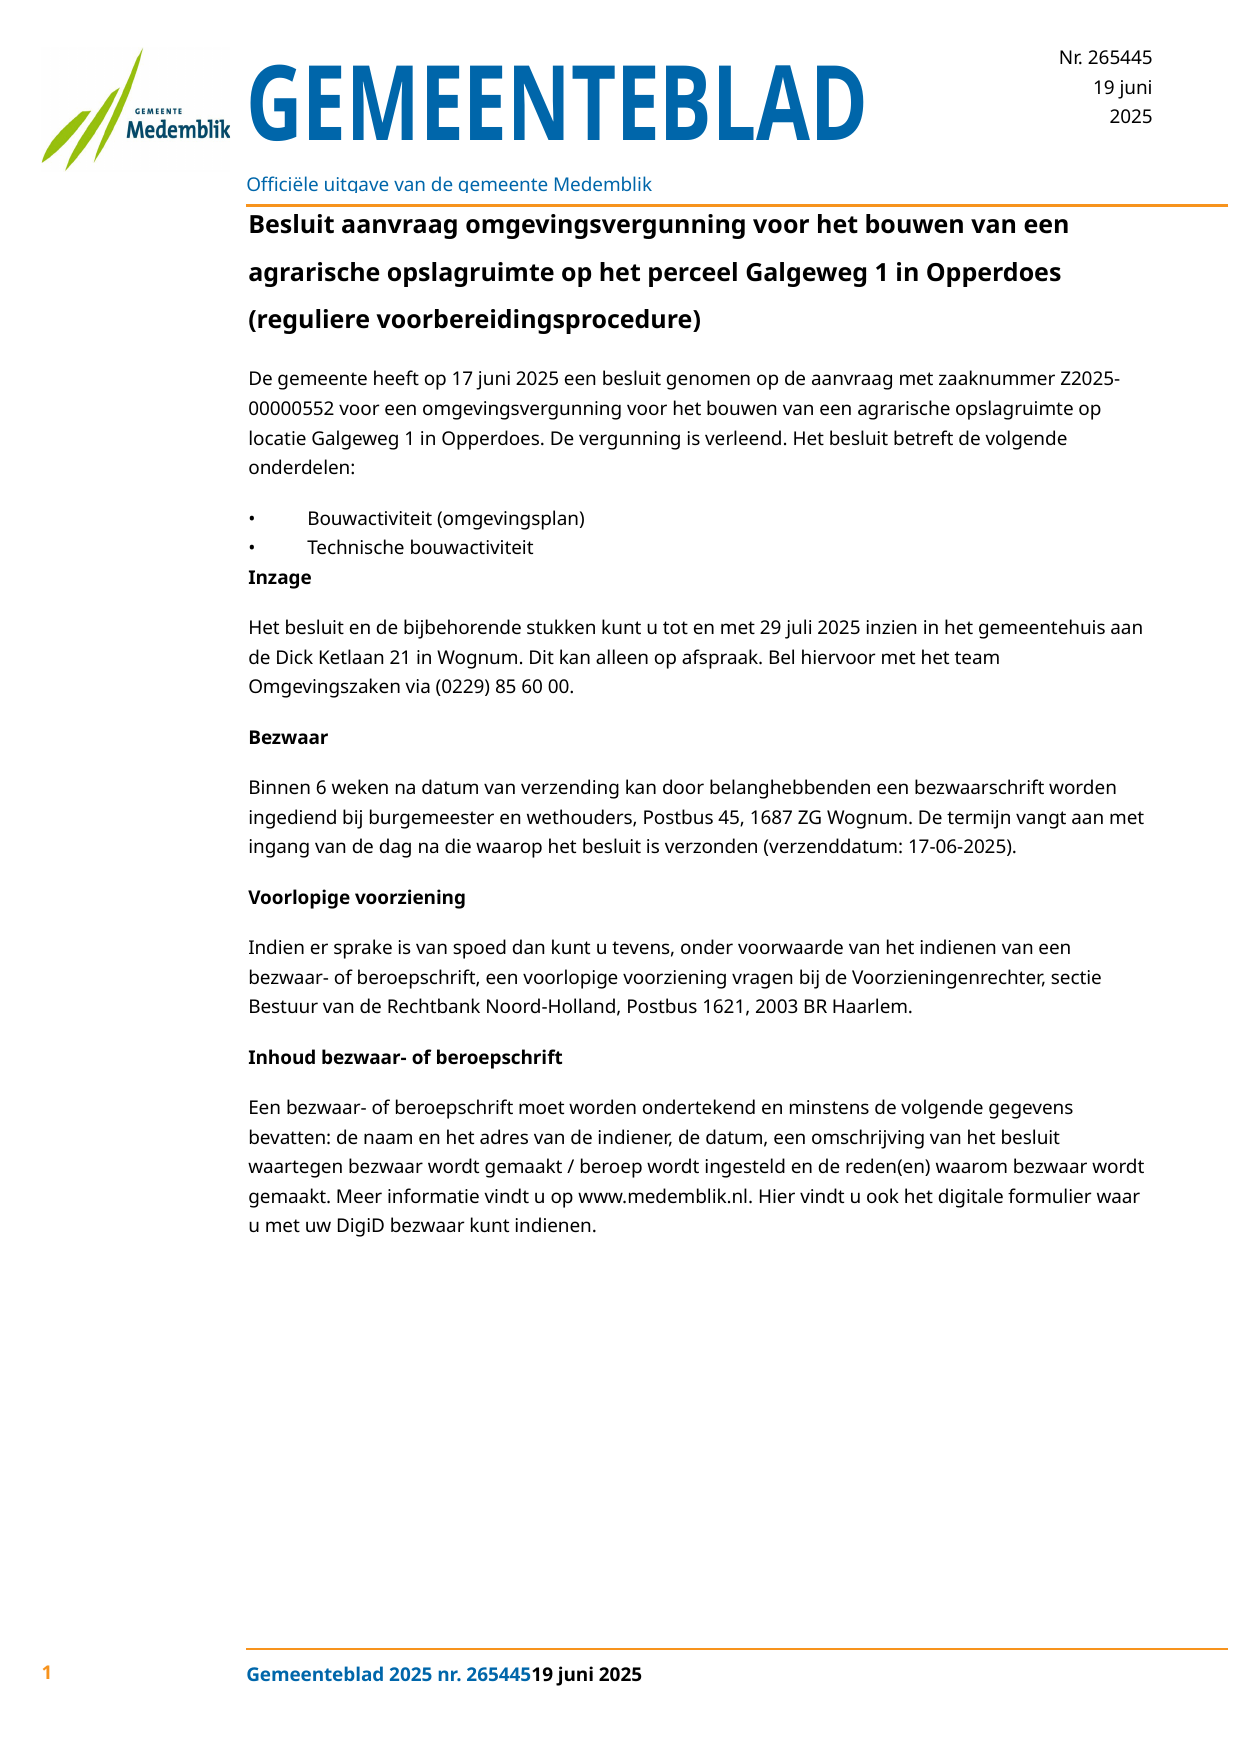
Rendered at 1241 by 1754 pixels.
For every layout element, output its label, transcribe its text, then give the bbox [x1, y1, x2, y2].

text Binnen 6 weken na datum van verzending kan door belanghebbenden een bezwaarschrift worden ingediend bij burgemeester en wethouders, Postbus 45, 1687 ZG Wognum. De termijn vangt aan met ingang van de dag na die waarop het besluit is verzonden (verzenddatum: 17-06-2025). [248, 774, 1152, 859]
text Inzage [248, 564, 1152, 589]
text De gemeente heeft op 17 juni 2025 een besluit genomen op de aanvraag met zaaknummer Z2025-00000552 voor een omgevingsvergunning voor het bouwen van een agrarische opslagruimte op locatie Galgeweg 1 in Opperdoes. De vergunning is verleend. Het besluit betreft de volgende onderdelen: [248, 366, 1152, 480]
text Bezwaar [248, 724, 1152, 749]
text Inhoud bezwaar- of beroepschrift [248, 1044, 1152, 1069]
text Een bezwaar- of beroepschrift moet worden ondertekend en minstens de volgende gegevens bevatten: de naam en het adres van de indiener, de datum, een omschrijving van het besluit waartegen bezwaar wordt gemaakt / beroep wordt ingesteld en de reden(en) waarom bezwaar wordt gemaakt. Meer informatie vindt u op www.medemblik.nl. Hier vindt u ook het digitale formulier waar u met uw DigiD bezwaar kunt indienen. [248, 1094, 1152, 1238]
list Bouwactiviteit (omgevingsplan) [248, 505, 1152, 530]
text Besluit aanvraag omgevingsvergunning voor het bouwen van een agrarische opslagruimte op het perceel Galgeweg 1 in Opperdoes (reguliere voorbereidingsprocedure) [248, 207, 1152, 336]
text Het besluit en de bijbehorende stukken kunt u tot en met 29 juli 2025 inzien in het gemeentehuis aan de Dick Ketlaan 21 in Wognum. Dit kan alleen op afspraak. Bel hiervoor met het team Omgevingszaken via (0229) 85 60 00. [248, 614, 1152, 699]
text Indien er sprake is van spoed dan kunt u tevens, onder voorwaarde van het indienen van een bezwaar- of beroepschrift, een voorlopige voorziening vragen bij de Voorzieningenrechter, sectie Bestuur van de Rechtbank Noord-Holland, Postbus 1621, 2003 BR Haarlem. [248, 934, 1152, 1019]
text Voorlopige voorziening [248, 884, 1152, 909]
list Technische bouwactiviteit [248, 534, 1152, 560]
picture [41, 47, 231, 172]
